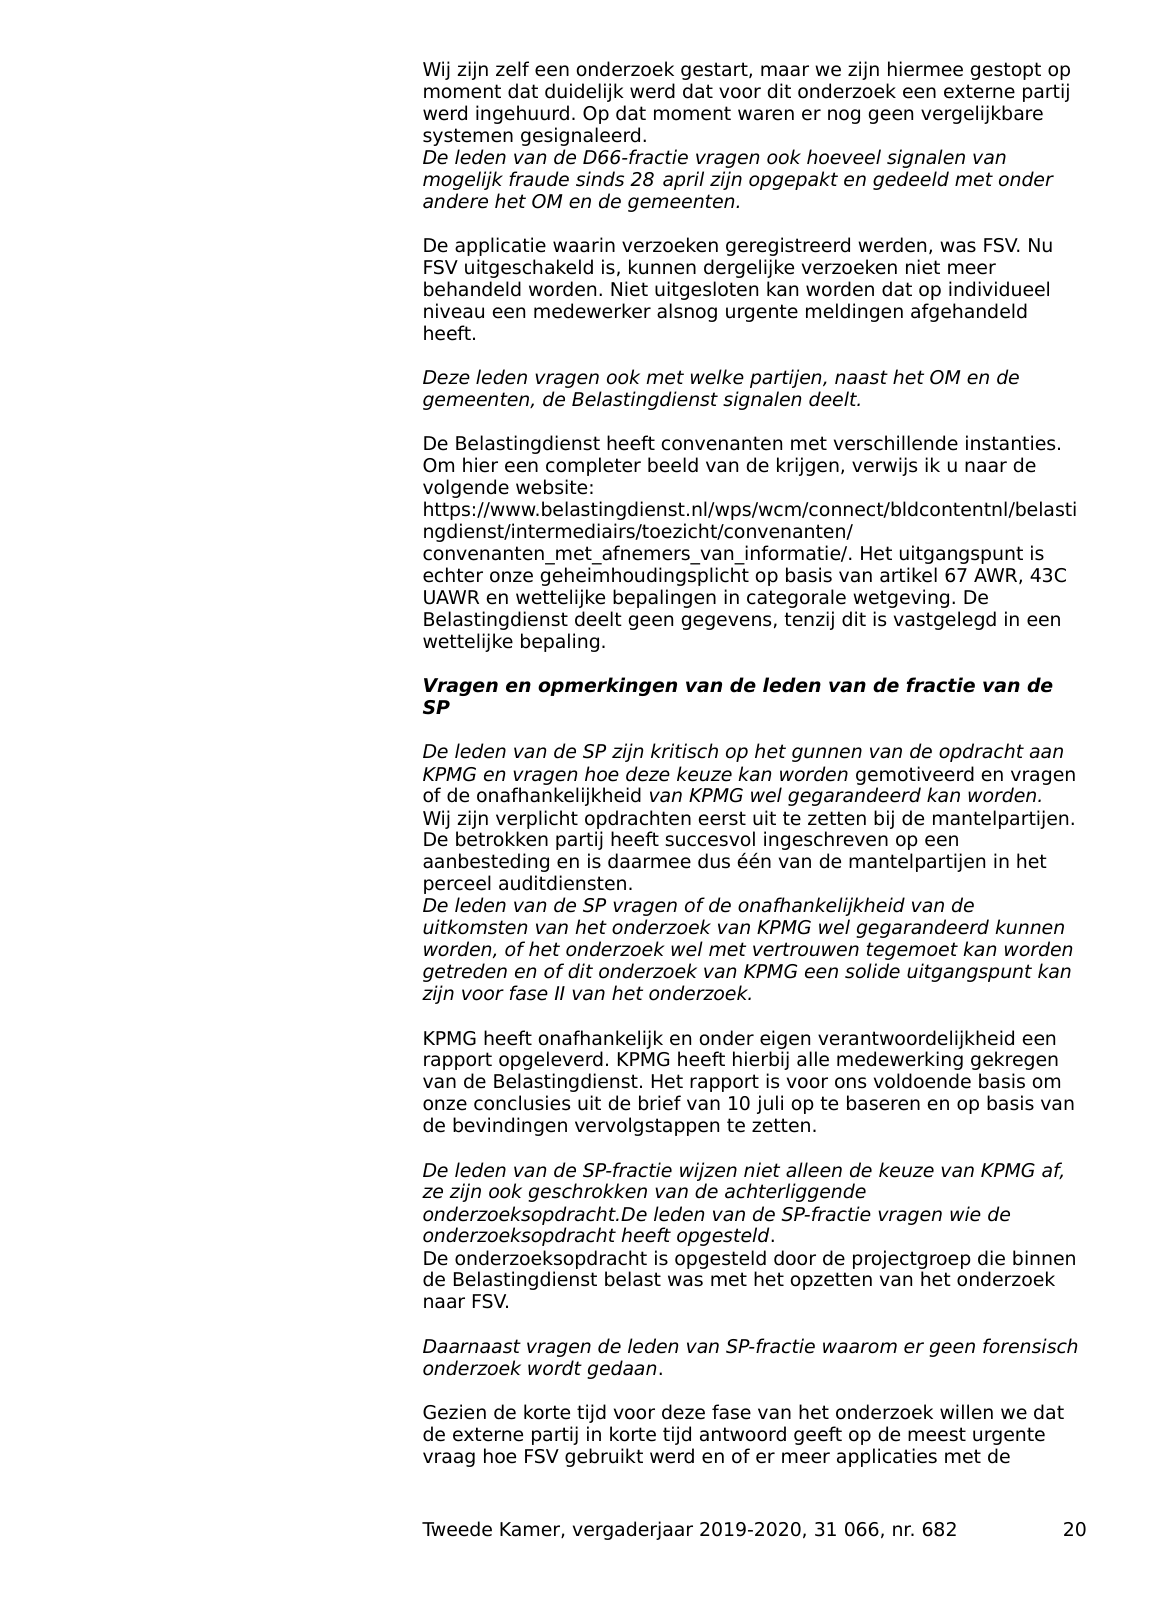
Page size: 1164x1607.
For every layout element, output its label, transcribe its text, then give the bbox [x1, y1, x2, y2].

text Daarnaast vragen de leden van SP-fractie waarom er geen forensisch onderzoek wordt gedaan. [422, 1336, 1087, 1379]
text De Belastingdienst heeft convenanten met verschillende instanties. Om hier een completer beeld van de krijgen, verwijs ik u naar de volgende website: https://www.belastingdienst.nl/wps/wcm/connect/bldcontentnl/belastingdienst/intermediairs/toezicht/convenanten/convenanten_met_afnemers_van_informatie/. Het uitgangspunt is echter onze geheimhoudingsplicht op basis van artikel 67 AWR, 43C UAWR en wettelijke bepalingen in categorale wetgeving. De Belastingdienst deelt geen gegevens, tenzij dit is vastgelegd in een wettelijke bepaling. [422, 433, 1087, 653]
text Wij zijn zelf een onderzoek gestart, maar we zijn hiermee gestopt op moment dat duidelijk werd dat voor dit onderzoek een externe partij werd ingehuurd. Op dat moment waren er nog geen vergelijkbare systemen gesignaleerd. [422, 59, 1087, 147]
text Wij zijn verplicht opdrachten eerst uit te zetten bij de mantelpartijen. De betrokken partij heeft succesvol ingeschreven op een aanbesteding en is daarmee dus één van de mantelpartijen in het perceel auditdiensten. [422, 807, 1087, 895]
text De onderzoeksopdracht is opgesteld door de projectgroep die binnen de Belastingdienst belast was met het opzetten van het onderzoek naar FSV. [422, 1247, 1087, 1313]
text Gezien de korte tijd voor deze fase van het onderzoek willen we dat de externe partij in korte tijd antwoord geeft op de meest urgente vraag hoe FSV gebruikt werd en of er meer applicaties met de [422, 1402, 1087, 1468]
text De applicatie waarin verzoeken geregistreerd werden, was FSV. Nu FSV uitgeschakeld is, kunnen dergelijke verzoeken niet meer behandeld worden. Niet uitgesloten kan worden dat op individueel niveau een medewerker alsnog urgente meldingen afgehandeld heeft. [422, 235, 1087, 345]
text De leden van de SP zijn kritisch op het gunnen van de opdracht aan KPMG en vragen hoe deze keuze kan worden gemotiveerd en vragen of de onafhankelijkheid van KPMG wel gegarandeerd kan worden. [422, 741, 1087, 807]
text KPMG heeft onafhankelijk en onder eigen verantwoordelijkheid een rapport opgeleverd. KPMG heeft hierbij alle medewerking gekregen van de Belastingdienst. Het rapport is voor ons voldoende basis om onze conclusies uit de brief van 10 juli op te baseren en op basis van de bevindingen vervolgstappen te zetten. [422, 1027, 1087, 1137]
text De leden van de SP-fractie wijzen niet alleen de keuze van KPMG af, ze zijn ook geschrokken van de achterliggende onderzoeksopdracht.De leden van de SP-fractie vragen wie de onderzoeksopdracht heeft opgesteld. [422, 1159, 1087, 1247]
text De leden van de SP vragen of de onafhankelijkheid van de uitkomsten van het onderzoek van KPMG wel gegarandeerd kunnen worden, of het onderzoek wel met vertrouwen tegemoet kan worden getreden en of dit onderzoek van KPMG een solide uitgangspunt kan zijn voor fase II van het onderzoek. [422, 895, 1087, 1005]
subtitle Vragen en opmerkingen van de leden van de fractie van de SP [422, 675, 1087, 719]
text De leden van de D66-fractie vragen ook hoeveel signalen van mogelijk fraude sinds 28 april zijn opgepakt en gedeeld met onder andere het OM en de gemeenten. [422, 147, 1087, 213]
text Deze leden vragen ook met welke partijen, naast het OM en de gemeenten, de Belastingdienst signalen deelt. [422, 367, 1087, 411]
